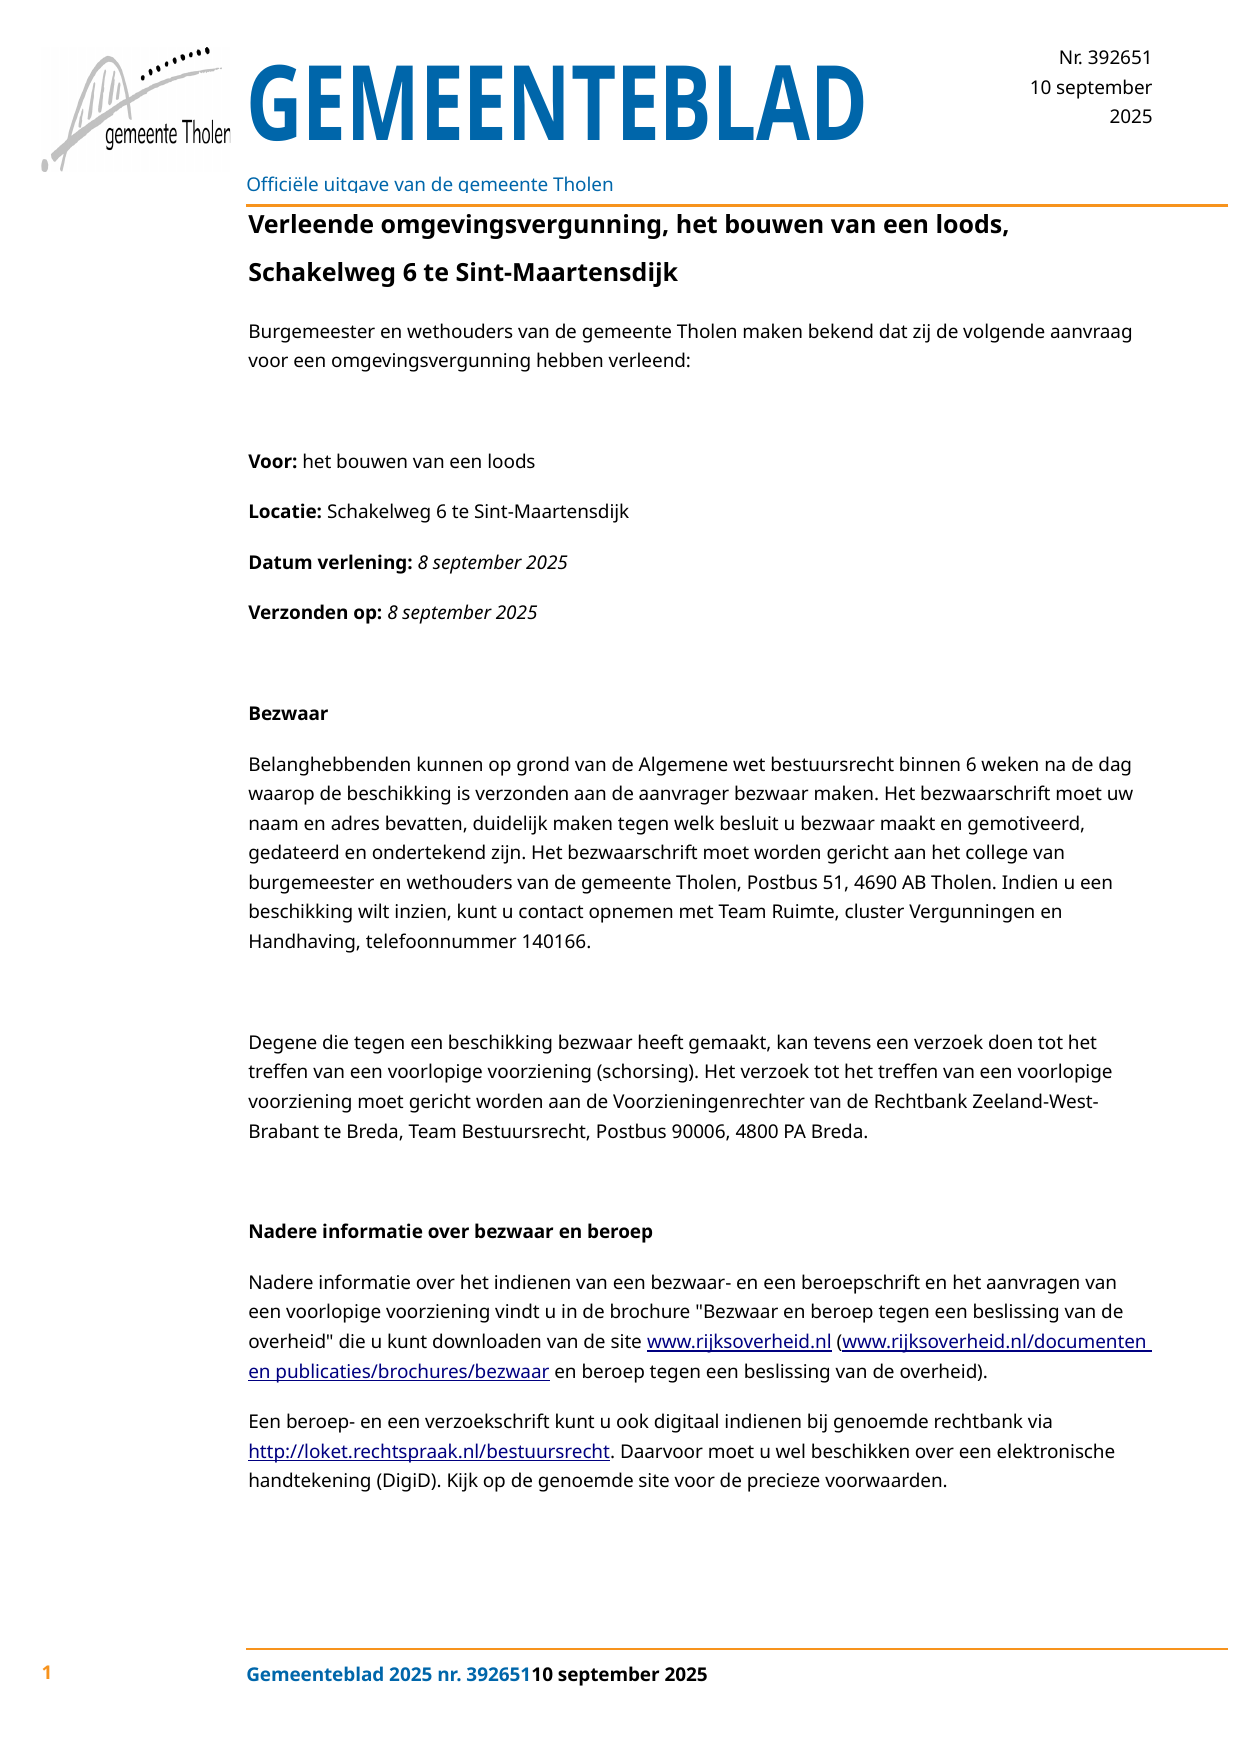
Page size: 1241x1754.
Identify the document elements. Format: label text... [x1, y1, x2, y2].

text Burgemeester en wethouders van de gemeente Tholen maken bekend dat zij de volgende aanvraag voor een omgevingsvergunning hebben verleend: [248, 318, 1152, 373]
text Nadere informatie over het indienen van een bezwaar- en een beroepschrift en het aanvragen van een voorlopige voorziening vindt u in de brochure "Bezwaar en beroep tegen een beslissing van de overheid" die u kunt downloaden van de site www.rijksoverheid.nl (www.rijksoverheid.nl/documenten en publicaties/brochures/bezwaar en beroep tegen een beslissing van de overheid). [248, 1269, 1152, 1384]
text Degene die tegen een beschikking bezwaar heeft gemaakt, kan tevens een verzoek doen tot het treffen van een voorlopige voorziening (schorsing). Het verzoek tot het treffen van een voorlopige voorziening moet gericht worden aan de Voorzieningenrechter van de Rechtbank Zeeland-West-Brabant te Breda, Team Bestuursrecht, Postbus 90006, 4800 PA Breda. [248, 1029, 1152, 1144]
text Nadere informatie over bezwaar en beroep [248, 1219, 1152, 1244]
text Locatie: Schakelweg 6 te Sint-Maartensdijk [248, 499, 1152, 524]
text Bezwaar [248, 700, 1152, 726]
text Verleende omgevingsvergunning, het bouwen van een loods, Schakelweg 6 te Sint-Maartensdijk [248, 207, 1152, 288]
text Verzonden op: 8 september 2025 [248, 599, 1152, 625]
text Voor: het bouwen van een loods [248, 448, 1152, 474]
text Een beroep- en een verzoekschrift kunt u ook digitaal indienen bij genoemde rechtbank via http://loket.rechtspraak.nl/bestuursrecht. Daarvoor moet u wel beschikken over een elektronische handtekening (DigiD). Kijk op de genoemde site voor de precieze voorwaarden. [248, 1408, 1152, 1493]
text Belanghebbenden kunnen op grond van de Algemene wet bestuursrecht binnen 6 weken na de dag waarop de beschikking is verzonden aan de aanvrager bezwaar maken. Het bezwaarschrift moet uw naam en adres bevatten, duidelijk maken tegen welk besluit u bezwaar maakt en gemotiveerd, gedateerd en ondertekend zijn. Het bezwaarschrift moet worden gericht aan het college van burgemeester en wethouders van de gemeente Tholen, Postbus 51, 4690 AB Tholen. Indien u een beschikking wilt inzien, kunt u contact opnemen met Team Ruimte, cluster Vergunningen en Handhaving, telefoonnummer 140166. [248, 751, 1152, 954]
picture [41, 47, 231, 172]
text Datum verlening: 8 september 2025 [248, 549, 1152, 575]
